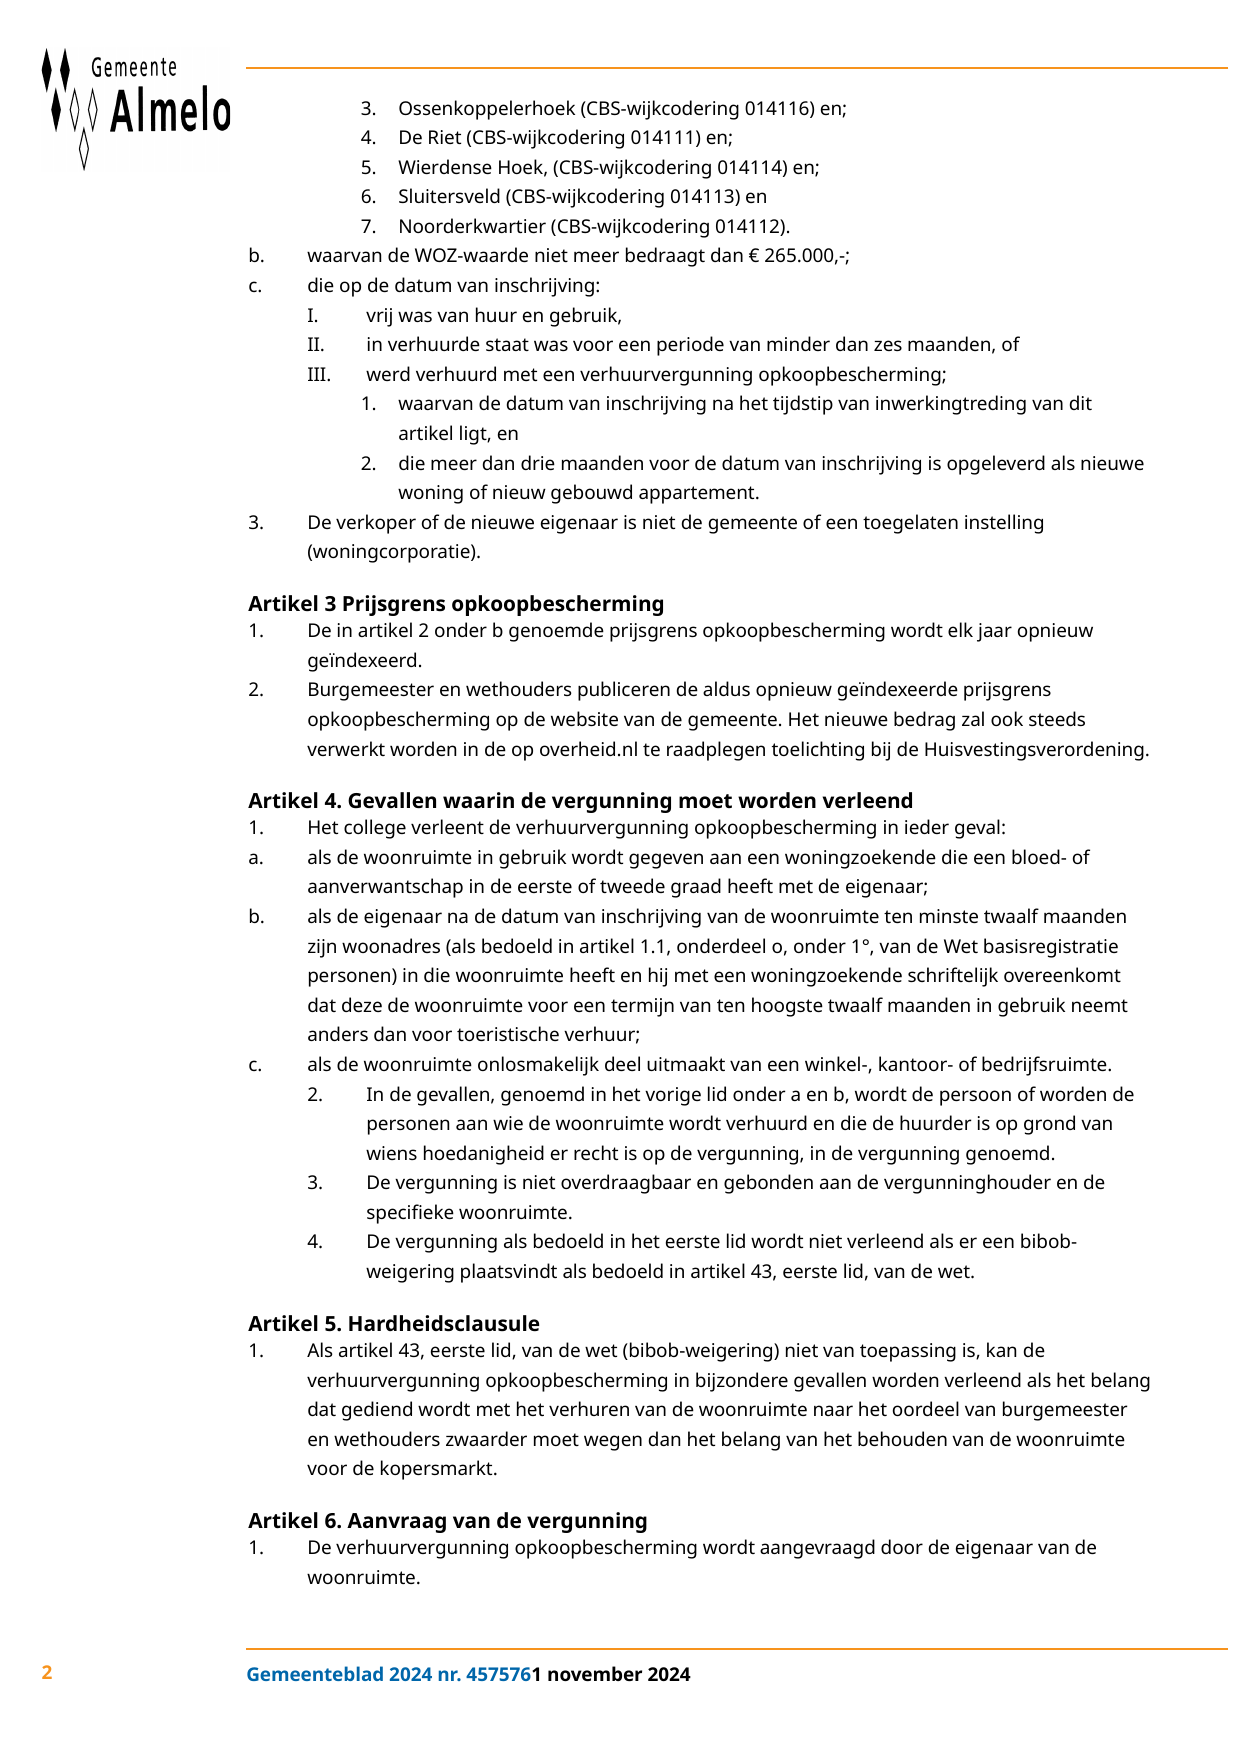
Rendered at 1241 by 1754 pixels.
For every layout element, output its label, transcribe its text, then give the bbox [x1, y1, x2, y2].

text Artikel 3 Prijsgrens opkoopbescherming [248, 589, 1152, 617]
list Ossenkoppelerhoek (CBS-wijkcodering 014116) en; [361, 95, 1152, 121]
list in verhuurde staat was voor een periode van minder dan zes maanden, of [307, 331, 1152, 357]
list die op de datum van inschrijving: [248, 272, 1152, 298]
list vrij was van huur en gebruik, [307, 302, 1152, 328]
list als de woonruimte in gebruik wordt gegeven aan een woningzoekende die een bloed- of aanverwantschap in de eerste of tweede graad heeft met de eigenaar; [248, 844, 1152, 899]
list Als artikel 43, eerste lid, van de wet (bibob-weigering) niet van toepassing is, kan de verhuurvergunning opkoopbescherming in bijzondere gevallen worden verleend als het belang dat gediend wordt met het verhuren van de woonruimte naar het oordeel van burgemeester en wethouders zwaarder moet wegen dan het belang van het behouden van de woonruimte voor de kopersmarkt. [248, 1337, 1152, 1481]
list In de gevallen, genoemd in het vorige lid onder a en b, wordt de persoon of worden de personen aan wie de woonruimte wordt verhuurd en die de huurder is op grond van wiens hoedanigheid er recht is op de vergunning, in de vergunning genoemd. [307, 1081, 1152, 1166]
text Artikel 5. Hardheidsclausule [248, 1309, 1152, 1337]
list Sluitersveld (CBS-wijkcodering 014113) en [361, 183, 1152, 209]
list waarvan de datum van inschrijving na het tijdstip van inwerkingtreding van dit artikel ligt, en [361, 391, 1152, 446]
list De vergunning is niet overdraagbaar en gebonden aan de vergunninghouder en de specifieke woonruimte. [307, 1169, 1152, 1225]
list Noorderkwartier (CBS-wijkcodering 014112). [361, 213, 1152, 239]
list De verhuurvergunning opkoopbescherming wordt aangevraagd door de eigenaar van de woonruimte. [248, 1534, 1152, 1590]
list Burgemeester en wethouders publiceren de aldus opnieuw geïndexeerde prijsgrens opkoopbescherming op de website van de gemeente. Het nieuwe bedrag zal ook steeds verwerkt worden in de op overheid.nl te raadplegen toelichting bij de Huisvestingsverordening. [248, 677, 1152, 761]
list De Riet (CBS-wijkcodering 014111) en; [361, 124, 1152, 150]
list De vergunning als bedoeld in het eerste lid wordt niet verleend als er een bibob-weigering plaatsvindt als bedoeld in artikel 43, eerste lid, van de wet. [307, 1229, 1152, 1284]
list als de woonruimte onlosmakelijk deel uitmaakt van een winkel-, kantoor- of bedrijfsruimte. [248, 1051, 1152, 1077]
list Het college verleent de verhuurvergunning opkoopbescherming in ieder geval: [248, 814, 1152, 840]
list De in artikel 2 onder b genoemde prijsgrens opkoopbescherming wordt elk jaar opnieuw geïndexeerd. [248, 617, 1152, 673]
text Artikel 6. Aanvraag van de vergunning [248, 1506, 1152, 1534]
list De verkoper of de nieuwe eigenaar is niet de gemeente of een toegelaten instelling (woningcorporatie). [248, 509, 1152, 564]
picture [41, 47, 231, 172]
list waarvan de WOZ-waarde niet meer bedraagt dan € 265.000,-; [248, 243, 1152, 268]
list Wierdense Hoek, (CBS-wijkcodering 014114) en; [361, 154, 1152, 180]
list als de eigenaar na de datum van inschrijving van de woonruimte ten minste twaalf maanden zijn woonadres (als bedoeld in artikel 1.1, onderdeel o, onder 1°, van de Wet basisregistratie personen) in die woonruimte heeft en hij met een woningzoekende schriftelijk overeenkomt dat deze de woonruimte voor een termijn van ten hoogste twaalf maanden in gebruik neemt anders dan voor toeristische verhuur; [248, 903, 1152, 1047]
list die meer dan drie maanden voor de datum van inschrijving is opgeleverd als nieuwe woning of nieuw gebouwd appartement. [361, 450, 1152, 505]
text Artikel 4. Gevallen waarin de vergunning moet worden verleend [248, 786, 1152, 814]
list werd verhuurd met een verhuurvergunning opkoopbescherming; [307, 361, 1152, 387]
